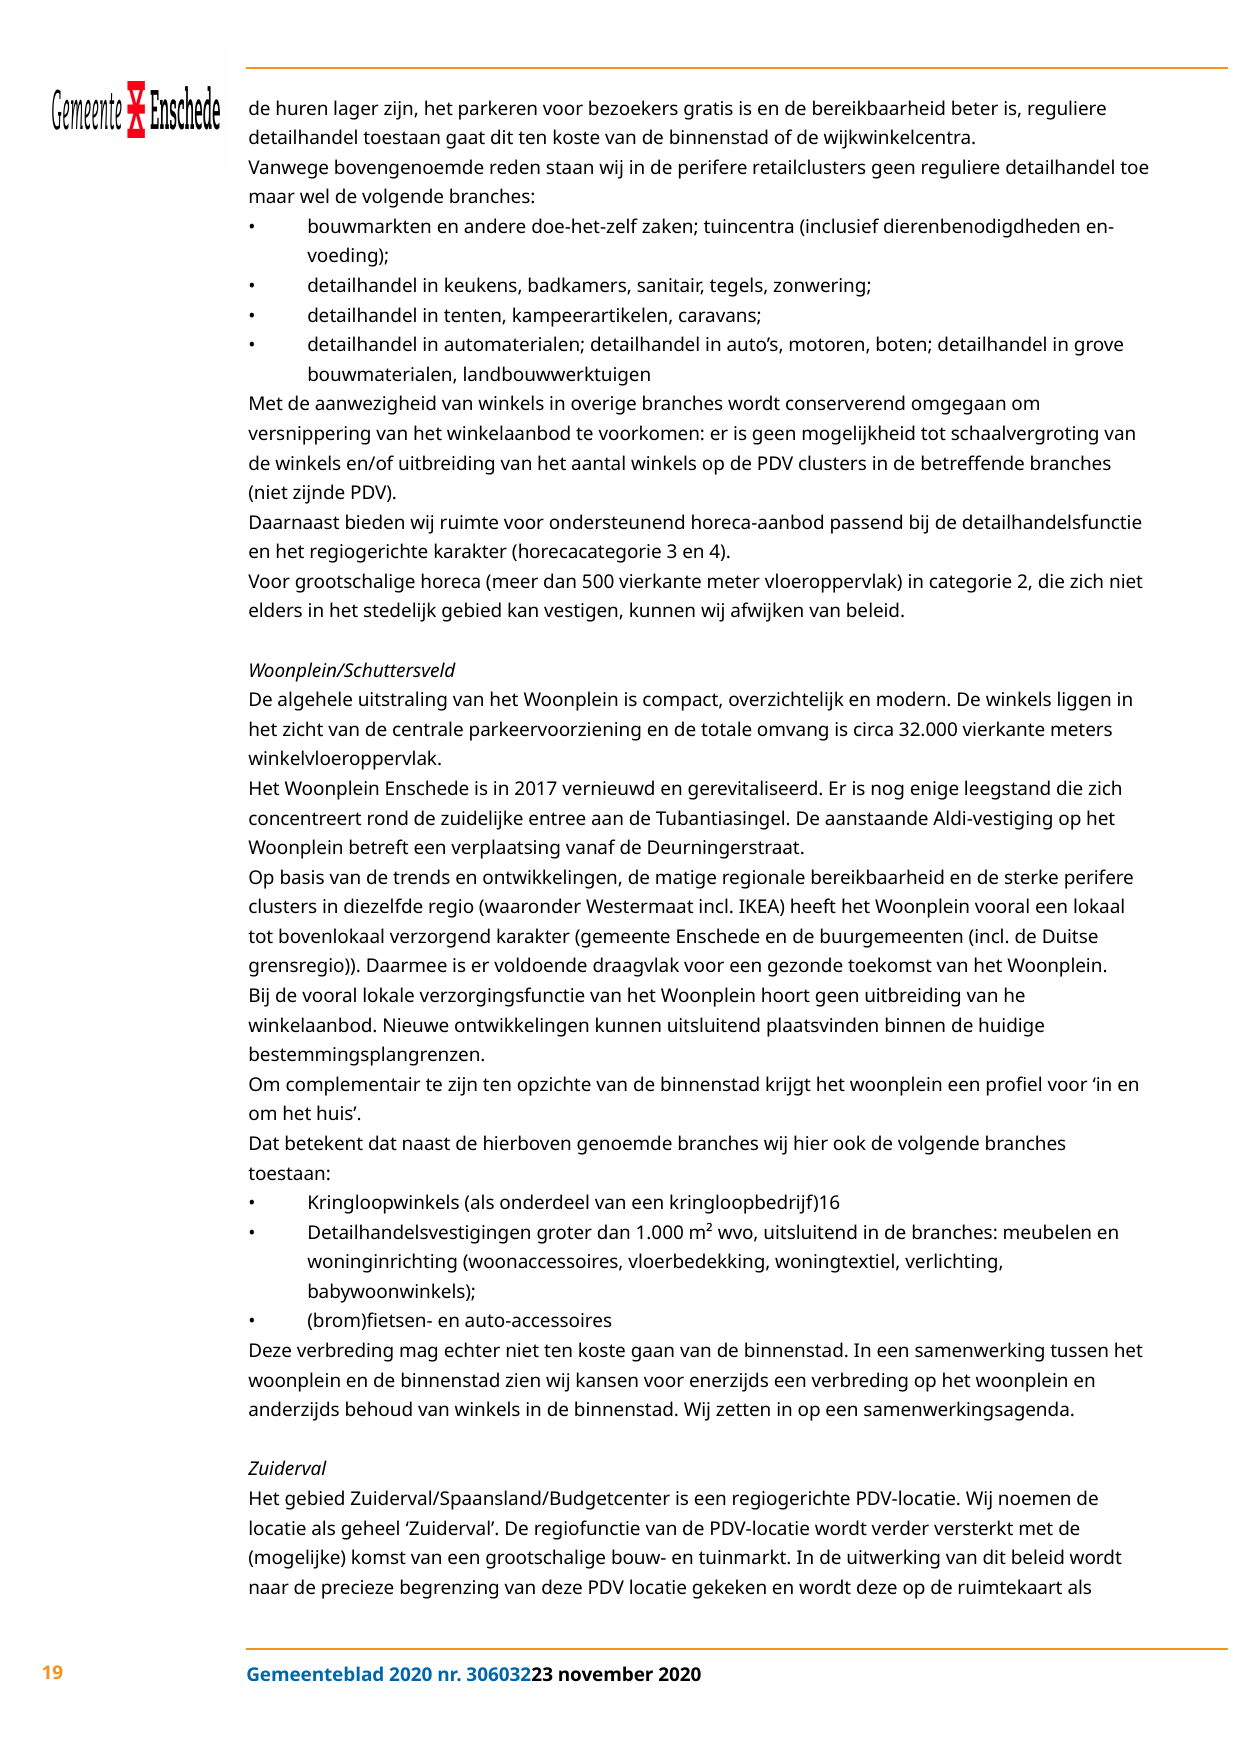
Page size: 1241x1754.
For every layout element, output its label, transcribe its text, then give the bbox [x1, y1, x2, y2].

text Met de aanwezigheid van winkels in overige branches wordt conserverend omgegaan om versnippering van het winkelaanbod te voorkomen: er is geen mogelijkheid tot schaalvergroting van de winkels en/of uitbreiding van het aantal winkels op de PDV clusters in de betreffende branches (niet zijnde PDV). [248, 391, 1152, 505]
list Kringloopwinkels (als onderdeel van een kringloopbedrijf)16 [248, 1189, 1152, 1215]
list bouwmarkten en andere doe-het-zelf zaken; tuincentra (inclusief dierenbenodigdheden en-voeding); [248, 213, 1152, 268]
text Het Woonplein Enschede is in 2017 vernieuwd en gerevitaliseerd. Er is nog enige leegstand die zich concentreert rond de zuidelijke entree aan de Tubantiasingel. De aanstaande Aldi-vestiging op het Woonplein betreft een verplaatsing vanaf de Deurningerstraat. [248, 775, 1152, 860]
picture [41, 47, 231, 172]
list detailhandel in automaterialen; detailhandel in auto’s, motoren, boten; detailhandel in grove bouwmaterialen, landbouwwerktuigen [248, 331, 1152, 387]
text De algehele uitstraling van het Woonplein is compact, overzichtelijk en modern. De winkels liggen in het zicht van de centrale parkeervoorziening en de totale omvang is circa 32.000 vierkante meters winkelvloeroppervlak. [248, 686, 1152, 771]
text Bij de vooral lokale verzorgingsfunctie van het Woonplein hoort geen uitbreiding van he winkelaanbod. Nieuwe ontwikkelingen kunnen uitsluitend plaatsvinden binnen de huidige bestemmingsplangrenzen. [248, 982, 1152, 1067]
text Vanwege bovengenoemde reden staan wij in de perifere retailclusters geen reguliere detailhandel toe maar wel de volgende branches: [248, 154, 1152, 209]
text de huren lager zijn, het parkeren voor bezoekers gratis is en de bereikbaarheid beter is, reguliere detailhandel toestaan gaat dit ten koste van de binnenstad of de wijkwinkelcentra. [248, 95, 1152, 150]
text Dat betekent dat naast de hierboven genoemde branches wij hier ook de volgende branches toestaan: [248, 1130, 1152, 1186]
list detailhandel in tenten, kampeerartikelen, caravans; [248, 302, 1152, 328]
text Deze verbreding mag echter niet ten koste gaan van de binnenstad. In een samenwerking tussen het woonplein en de binnenstad zien wij kansen voor enerzijds een verbreding op het woonplein en anderzijds behoud van winkels in de binnenstad. Wij zetten in op een samenwerkingsagenda. [248, 1337, 1152, 1422]
text Om complementair te zijn ten opzichte van de binnenstad krijgt het woonplein een profiel voor ‘in en om het huis’. [248, 1071, 1152, 1126]
list (brom)fietsen- en auto-accessoires [248, 1308, 1152, 1333]
text Op basis van de trends en ontwikkelingen, de matige regionale bereikbaarheid en de sterke perifere clusters in diezelfde regio (waaronder Westermaat incl. IKEA) heeft het Woonplein vooral een lokaal tot bovenlokaal verzorgend karakter (gemeente Enschede en de buurgemeenten (incl. de Duitse grensregio)). Daarmee is er voldoende draagvlak voor een gezonde toekomst van het Woonplein. [248, 864, 1152, 978]
text Woonplein/Schuttersveld [248, 657, 1152, 683]
text Daarnaast bieden wij ruimte voor ondersteunend horeca-aanbod passend bij de detailhandelsfunctie en het regiogerichte karakter (horecacategorie 3 en 4). [248, 509, 1152, 564]
text Het gebied Zuiderval/Spaansland/Budgetcenter is een regiogerichte PDV-locatie. Wij noemen de locatie als geheel ‘Zuiderval’. De regiofunctie van de PDV-locatie wordt verder versterkt met de (mogelijke) komst van een grootschalige bouw- en tuinmarkt. In de uitwerking van dit beleid wordt naar de precieze begrenzing van deze PDV locatie gekeken en wordt deze op de ruimtekaart als [248, 1485, 1152, 1600]
text Voor grootschalige horeca (meer dan 500 vierkante meter vloeroppervlak) in categorie 2, die zich niet elders in het stedelijk gebied kan vestigen, kunnen wij afwijken van beleid. [248, 568, 1152, 623]
list Detailhandelsvestigingen groter dan 1.000 m² wvo, uitsluitend in de branches: meubelen en woninginrichting (woonaccessoires, vloerbedekking, woningtextiel, verlichting, babywoonwinkels); [248, 1219, 1152, 1304]
list detailhandel in keukens, badkamers, sanitair, tegels, zonwering; [248, 272, 1152, 298]
text Zuiderval [248, 1456, 1152, 1481]
